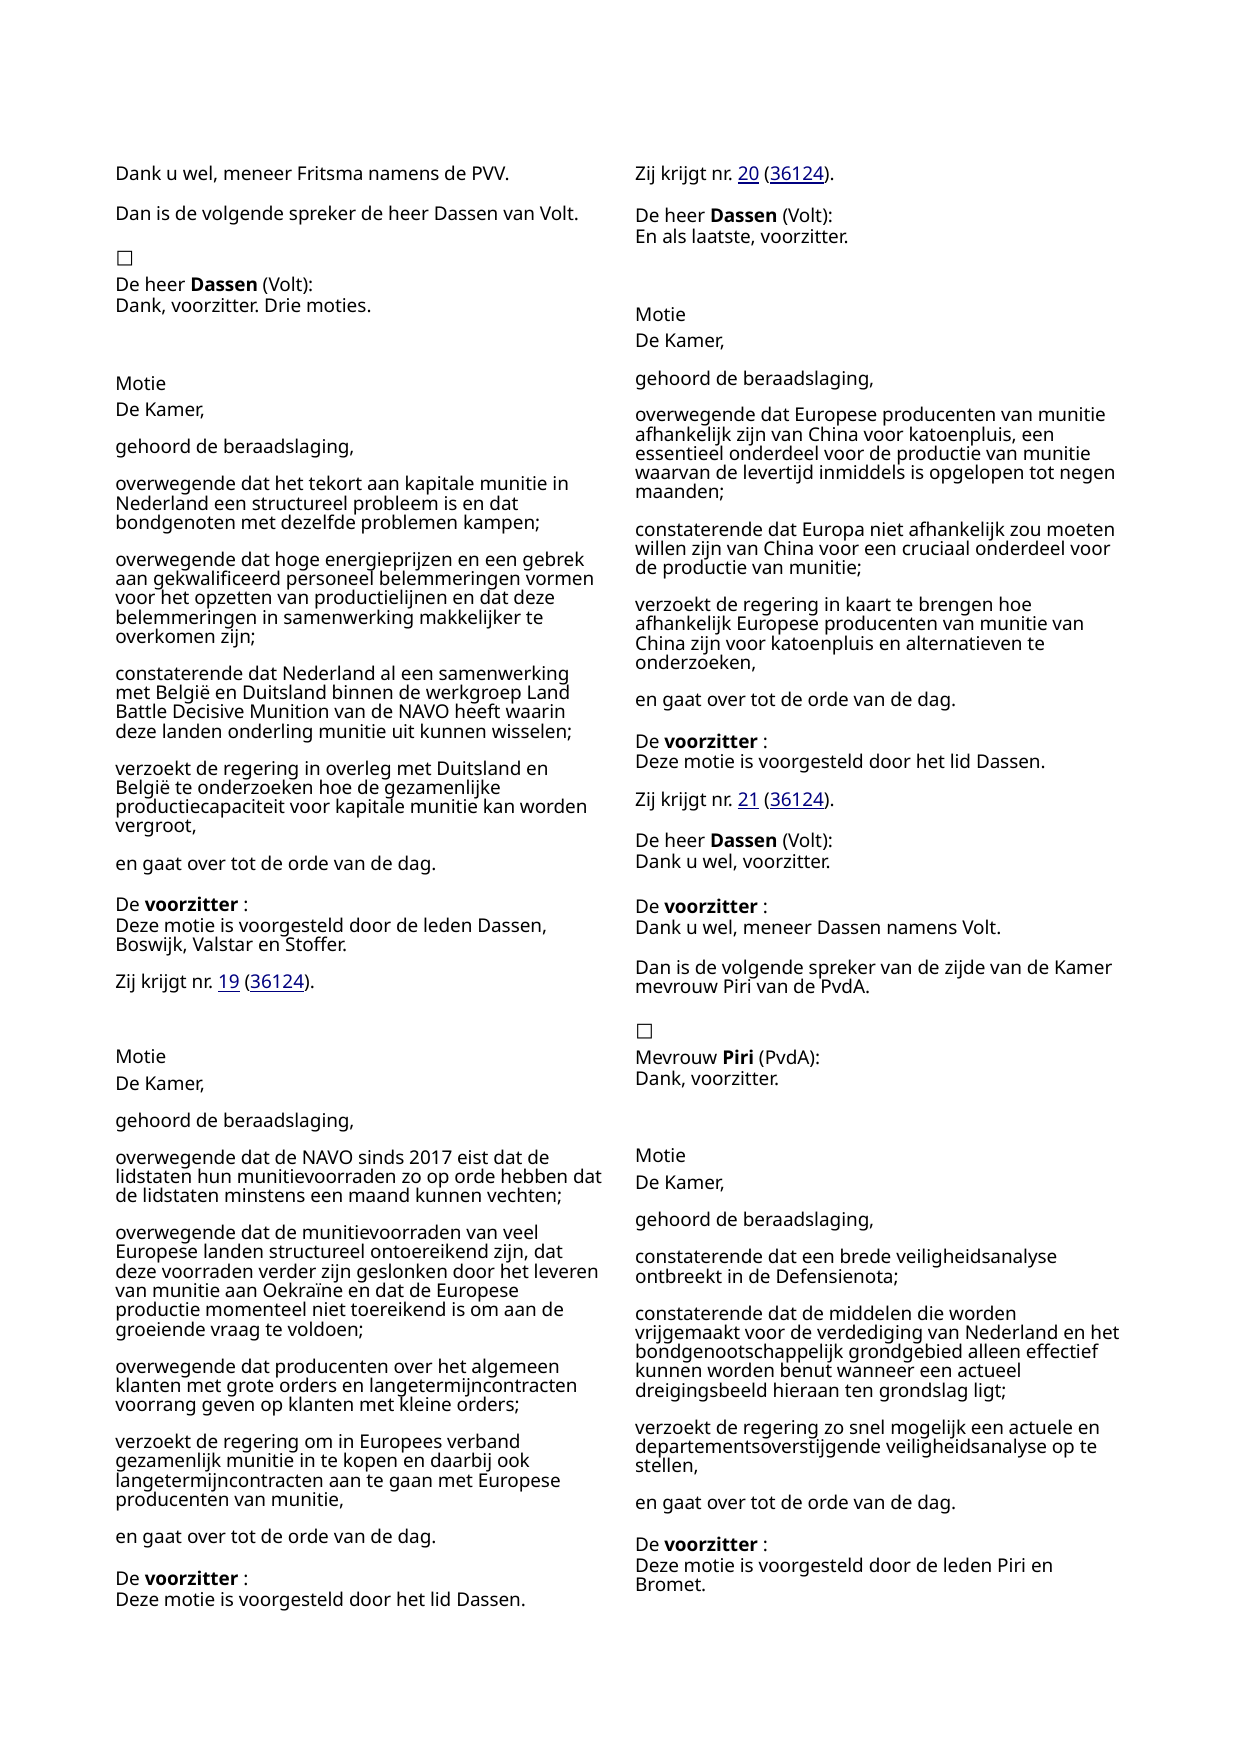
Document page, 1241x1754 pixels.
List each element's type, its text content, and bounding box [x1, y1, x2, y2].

text De Kamer, [115, 1075, 605, 1094]
text Deze motie is voorgesteld door de leden Dassen, Boswijk, Valstar en Stoffer. [115, 917, 605, 956]
text overwegende dat de munitievoorraden van veel Europese landen structureel ontoereikend zijn, dat deze voorraden verder zijn geslonken door het leveren van munitie aan Oekraïne en dat de Europese productie momenteel niet toereikend is om aan de groeiende vraag te voldoen; [115, 1224, 605, 1340]
text De Kamer, [635, 1174, 1125, 1194]
text De voorzitter : [115, 891, 605, 917]
text Dank u wel, meneer Fritsma namens de PVV. [115, 165, 605, 185]
text De voorzitter : [635, 893, 1125, 919]
text Zij krijgt nr. 19 (36124). [115, 973, 605, 993]
text Dank, voorzitter. [635, 1070, 1125, 1089]
text gehoord de beraadslaging, [635, 369, 1125, 389]
text ⬜ [115, 246, 605, 271]
text en gaat over tot de orde van de dag. [115, 854, 605, 874]
text gehoord de beraadslaging, [115, 438, 605, 458]
text verzoekt de regering zo snel mogelijk een actuele en departementsoverstijgende veiligheidsanalyse op te stellen, [635, 1419, 1125, 1476]
text constaterende dat een brede veiligheidsanalyse ontbreekt in de Defensienota; [635, 1248, 1125, 1287]
text Zij krijgt nr. 21 (36124). [635, 791, 1125, 810]
text Zij krijgt nr. 20 (36124). [635, 165, 1125, 184]
text Dan is de volgende spreker de heer Dassen van Volt. [115, 205, 605, 225]
text Deze motie is voorgesteld door het lid Dassen. [635, 753, 1125, 773]
text en gaat over tot de orde van de dag. [635, 1494, 1125, 1513]
text constaterende dat de middelen die worden vrijgemaakt voor de verdediging van Nederland en het bondgenootschappelijk grondgebied alleen effectief kunnen worden benut wanneer een actueel dreigingsbeeld hieraan ten grondslag ligt; [635, 1304, 1125, 1401]
text overwegende dat de NAVO sinds 2017 eist dat de lidstaten hun munitievoorraden zo op orde hebben dat de lidstaten minstens een maand kunnen vechten; [115, 1149, 605, 1207]
text gehoord de beraadslaging, [635, 1211, 1125, 1231]
text Motie [115, 1043, 605, 1069]
text overwegende dat producenten over het algemeen klanten met grote orders en langetermijncontracten voorrang geven op klanten met kleine orders; [115, 1358, 605, 1415]
text en gaat over tot de orde van de dag. [635, 691, 1125, 710]
text De heer Dassen (Volt): [635, 828, 1125, 853]
text De voorzitter : [635, 1531, 1125, 1557]
text constaterende dat Nederland al een samenwerking met België en Duitsland binnen de werkgroep Land Battle Decisive Munition van de NAVO heeft waarin deze landen onderling munitie uit kunnen wisselen; [115, 665, 605, 742]
text verzoekt de regering in kaart te brengen hoe afhankelijk Europese producenten van munitie van China zijn voor katoenpluis en alternatieven te onderzoeken, [635, 596, 1125, 673]
text Mevrouw Piri (PvdA): [635, 1044, 1125, 1070]
text verzoekt de regering in overleg met Duitsland en België te onderzoeken hoe de gezamenlijke productiecapaciteit voor kapitale munitie kan worden vergroot, [115, 760, 605, 837]
text En als laatste, voorzitter. [635, 228, 1125, 247]
text constaterende dat Europa niet afhankelijk zou moeten willen zijn van China voor een cruciaal onderdeel voor de productie van munitie; [635, 521, 1125, 578]
text Dank, voorzitter. Drie moties. [115, 297, 605, 316]
text en gaat over tot de orde van de dag. [115, 1528, 605, 1547]
text Dank u wel, voorzitter. [635, 853, 1125, 873]
text De heer Dassen (Volt): [115, 271, 605, 297]
text De Kamer, [115, 401, 605, 421]
text verzoekt de regering om in Europees verband gezamenlijk munitie in te kopen en daarbij ook langetermijncontracten aan te gaan met Europese producenten van munitie, [115, 1433, 605, 1510]
text Dan is de volgende spreker van de zijde van de Kamer mevrouw Piri van de PvdA. [635, 959, 1125, 998]
text gehoord de beraadslaging, [115, 1112, 605, 1131]
text ⬜ [635, 1018, 1125, 1044]
text Dank u wel, meneer Dassen namens Volt. [635, 919, 1125, 938]
text Motie [635, 301, 1125, 327]
text Deze motie is voorgesteld door het lid Dassen. [115, 1591, 605, 1610]
text De heer Dassen (Volt): [635, 202, 1125, 228]
text Motie [115, 370, 605, 395]
text overwegende dat Europese producenten van munitie afhankelijk zijn van China voor katoenpluis, een essentieel onderdeel voor de productie van munitie waarvan de levertijd inmiddels is opgelopen tot negen maanden; [635, 406, 1125, 503]
text overwegende dat hoge energieprijzen en een gebrek aan gekwalificeerd personeel belemmeringen vormen voor het opzetten van productielijnen en dat deze belemmeringen in samenwerking makkelijker te overkomen zijn; [115, 551, 605, 647]
text De voorzitter : [115, 1565, 605, 1591]
text De voorzitter : [635, 728, 1125, 753]
text overwegende dat het tekort aan kapitale munitie in Nederland een structureel probleem is en dat bondgenoten met dezelfde problemen kampen; [115, 475, 605, 533]
text Motie [635, 1143, 1125, 1168]
text De Kamer, [635, 332, 1125, 352]
text Deze motie is voorgesteld door de leden Piri en Bromet. [635, 1557, 1125, 1595]
